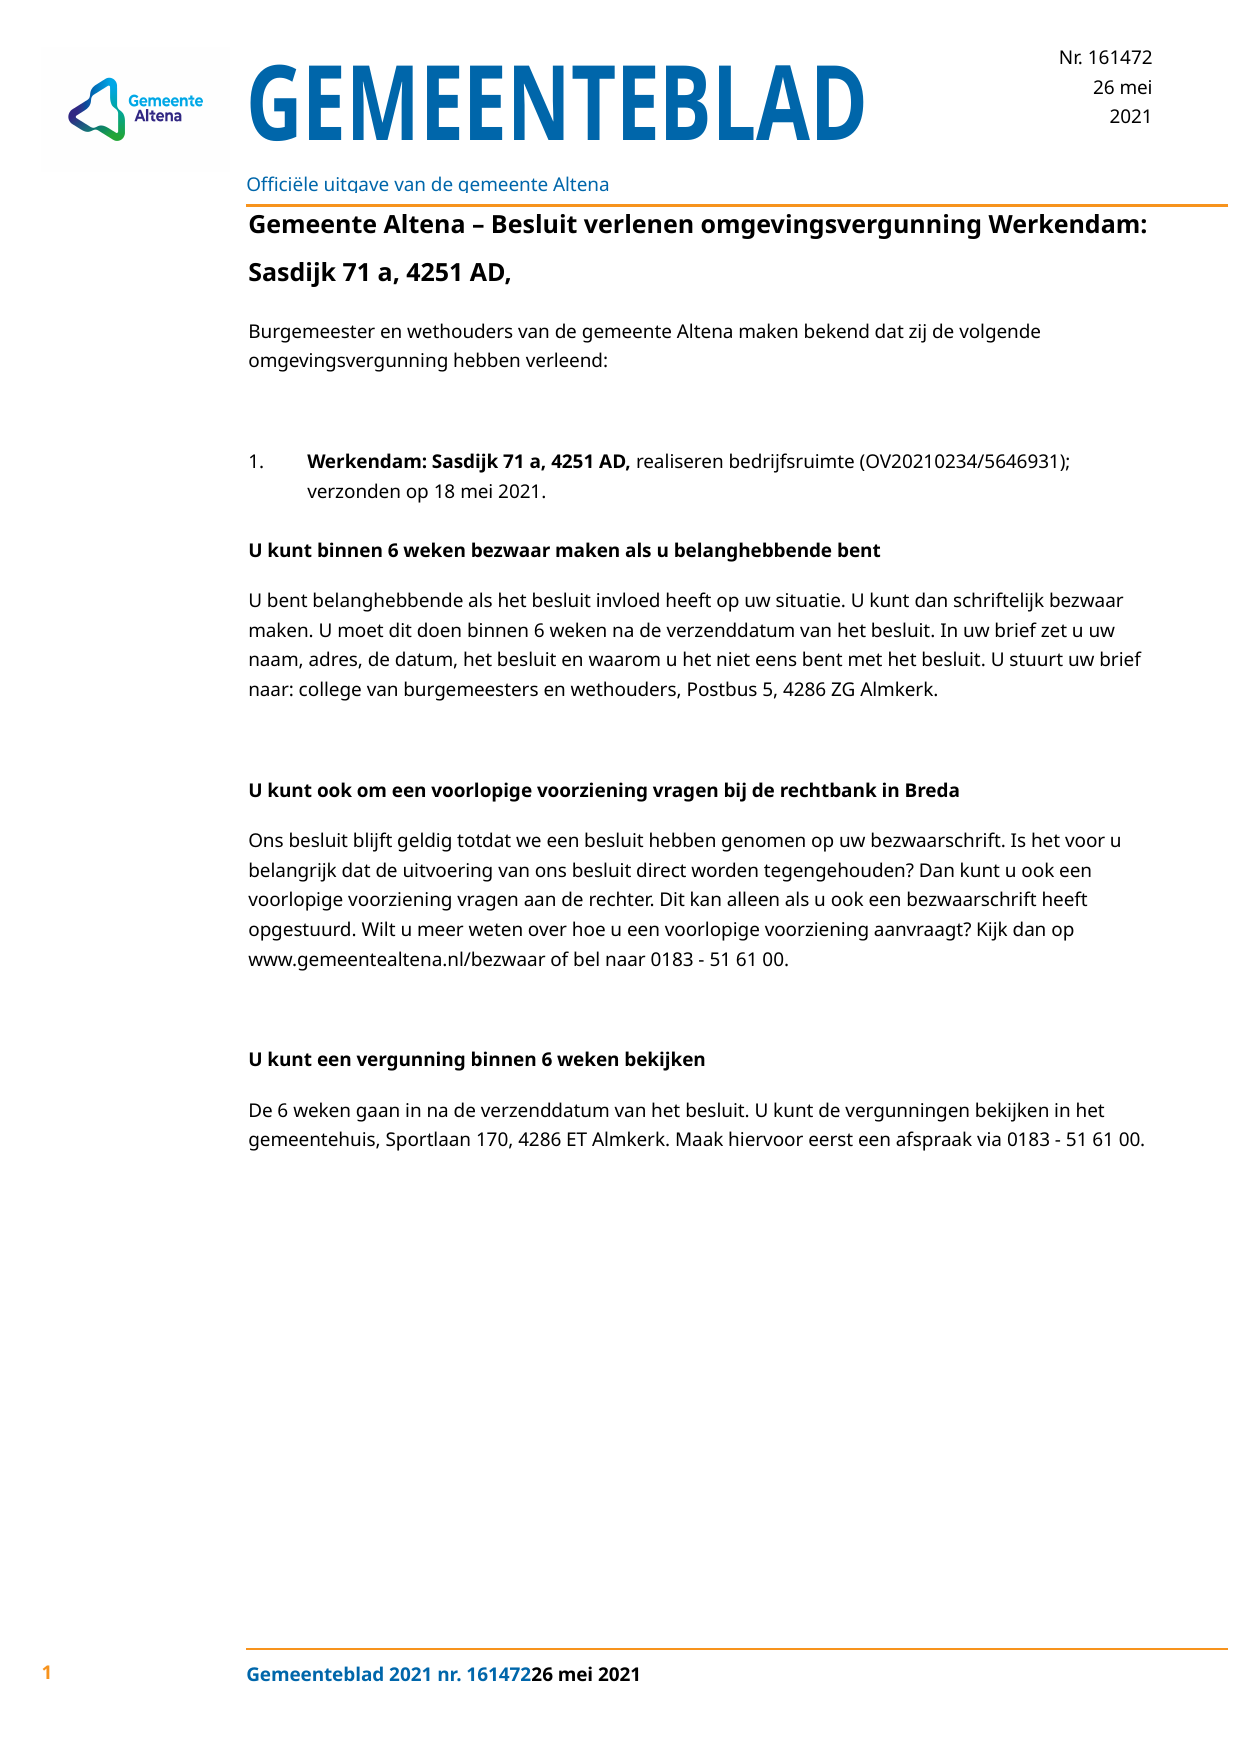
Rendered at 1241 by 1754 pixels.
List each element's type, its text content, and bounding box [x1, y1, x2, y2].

text Burgemeester en wethouders van de gemeente Altena maken bekend dat zij de volgende omgevingsvergunning hebben verleend: [248, 318, 1152, 373]
text U kunt ook om een voorlopige voorziening vragen bij de rechtbank in Breda [248, 777, 1152, 803]
text U kunt binnen 6 weken bezwaar maken als u belanghebbende bent [248, 537, 1152, 563]
text Ons besluit blijft geldig totdat we een besluit hebben genomen op uw bezwaarschrift. Is het voor u belangrijk dat de uitvoering van ons besluit direct worden tegengehouden? Dan kunt u ook een voorlopige voorziening vragen aan de rechter. Dit kan alleen als u ook een bezwaarschrift heeft opgestuurd. Wilt u meer weten over hoe u een voorlopige voorziening aanvraagt? Kijk dan op www.gemeentealtena.nl/bezwaar of bel naar 0183 - 51 61 00. [248, 827, 1152, 972]
list Werkendam: Sasdijk 71 a, 4251 AD, realiseren bedrijfsruimte (OV20210234/5646931); verzonden op 18 mei 2021. [248, 448, 1152, 504]
text U kunt een vergunning binnen 6 weken bekijken [248, 1047, 1152, 1072]
picture [41, 47, 231, 172]
text U bent belanghebbende als het besluit invloed heeft op uw situatie. U kunt dan schriftelijk bezwaar maken. U moet dit doen binnen 6 weken na de verzenddatum van het besluit. In uw brief zet u uw naam, adres, de datum, het besluit en waarom u het niet eens bent met het besluit. U stuurt uw brief naar: college van burgemeesters en wethouders, Postbus 5, 4286 ZG Almkerk. [248, 587, 1152, 702]
text De 6 weken gaan in na de verzenddatum van het besluit. U kunt de vergunningen bekijken in het gemeentehuis, Sportlaan 170, 4286 ET Almkerk. Maak hiervoor eerst een afspraak via 0183 - 51 61 00. [248, 1097, 1152, 1152]
text Gemeente Altena – Besluit verlenen omgevingsvergunning Werkendam: Sasdijk 71 a, 4251 AD, [248, 207, 1152, 288]
